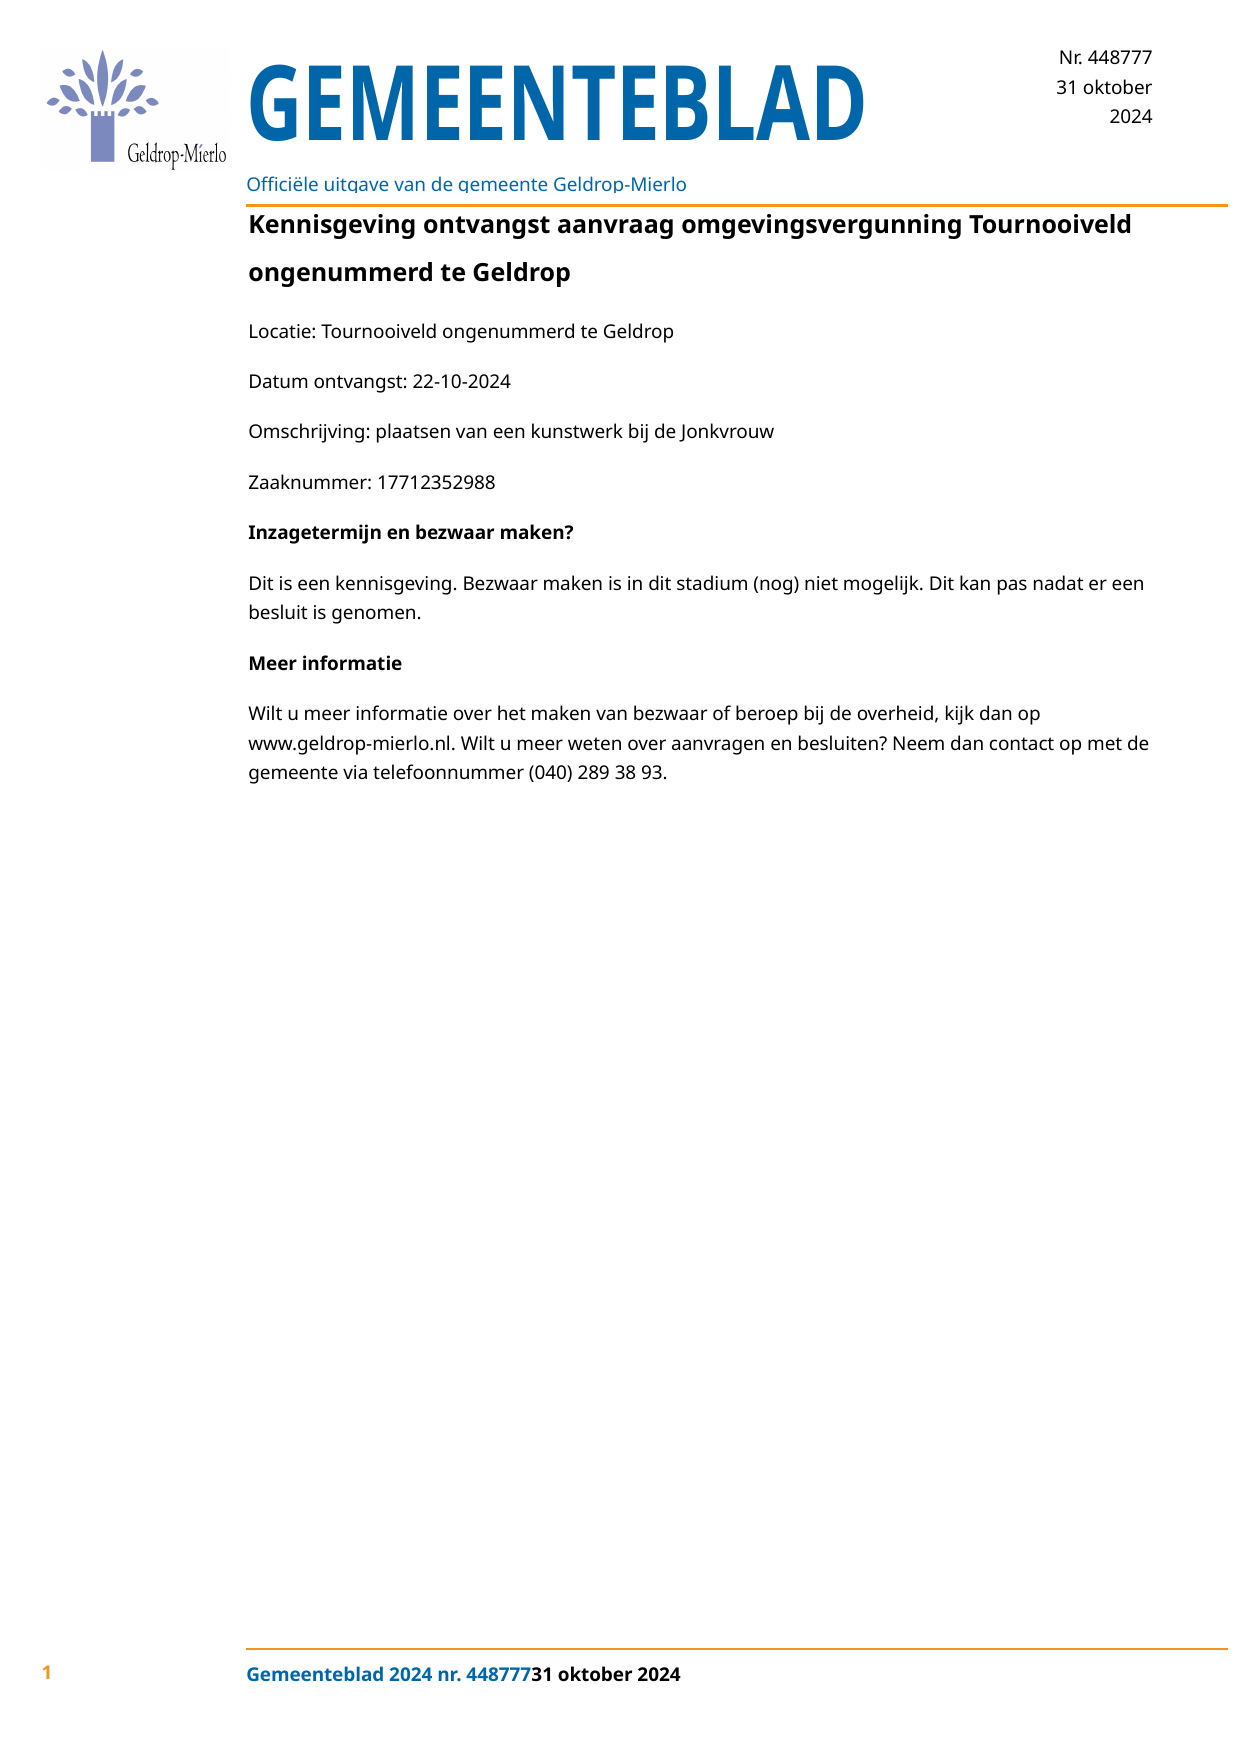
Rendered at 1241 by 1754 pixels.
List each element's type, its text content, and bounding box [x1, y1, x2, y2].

text Dit is een kennisgeving. Bezwaar maken is in dit stadium (nog) niet mogelijk. Dit kan pas nadat er een besluit is genomen. [248, 570, 1152, 625]
text Wilt u meer informatie over het maken van bezwaar of beroep bij de overheid, kijk dan op www.geldrop-mierlo.nl. Wilt u meer weten over aanvragen en besluiten? Neem dan contact op met de gemeente via telefoonnummer (040) 289 38 93. [248, 700, 1152, 785]
text Zaaknummer: 17712352988 [248, 469, 1152, 495]
text Inzagetermijn en bezwaar maken? [248, 519, 1152, 545]
text Kennisgeving ontvangst aanvraag omgevingsvergunning Tournooiveld ongenummerd te Geldrop [248, 207, 1152, 288]
text Meer informatie [248, 650, 1152, 676]
text Omschrijving: plaatsen van een kunstwerk bij de Jonkvrouw [248, 419, 1152, 444]
text Locatie: Tournooiveld ongenummerd te Geldrop [248, 318, 1152, 344]
picture [41, 47, 231, 172]
text Datum ontvangst: 22-10-2024 [248, 368, 1152, 394]
